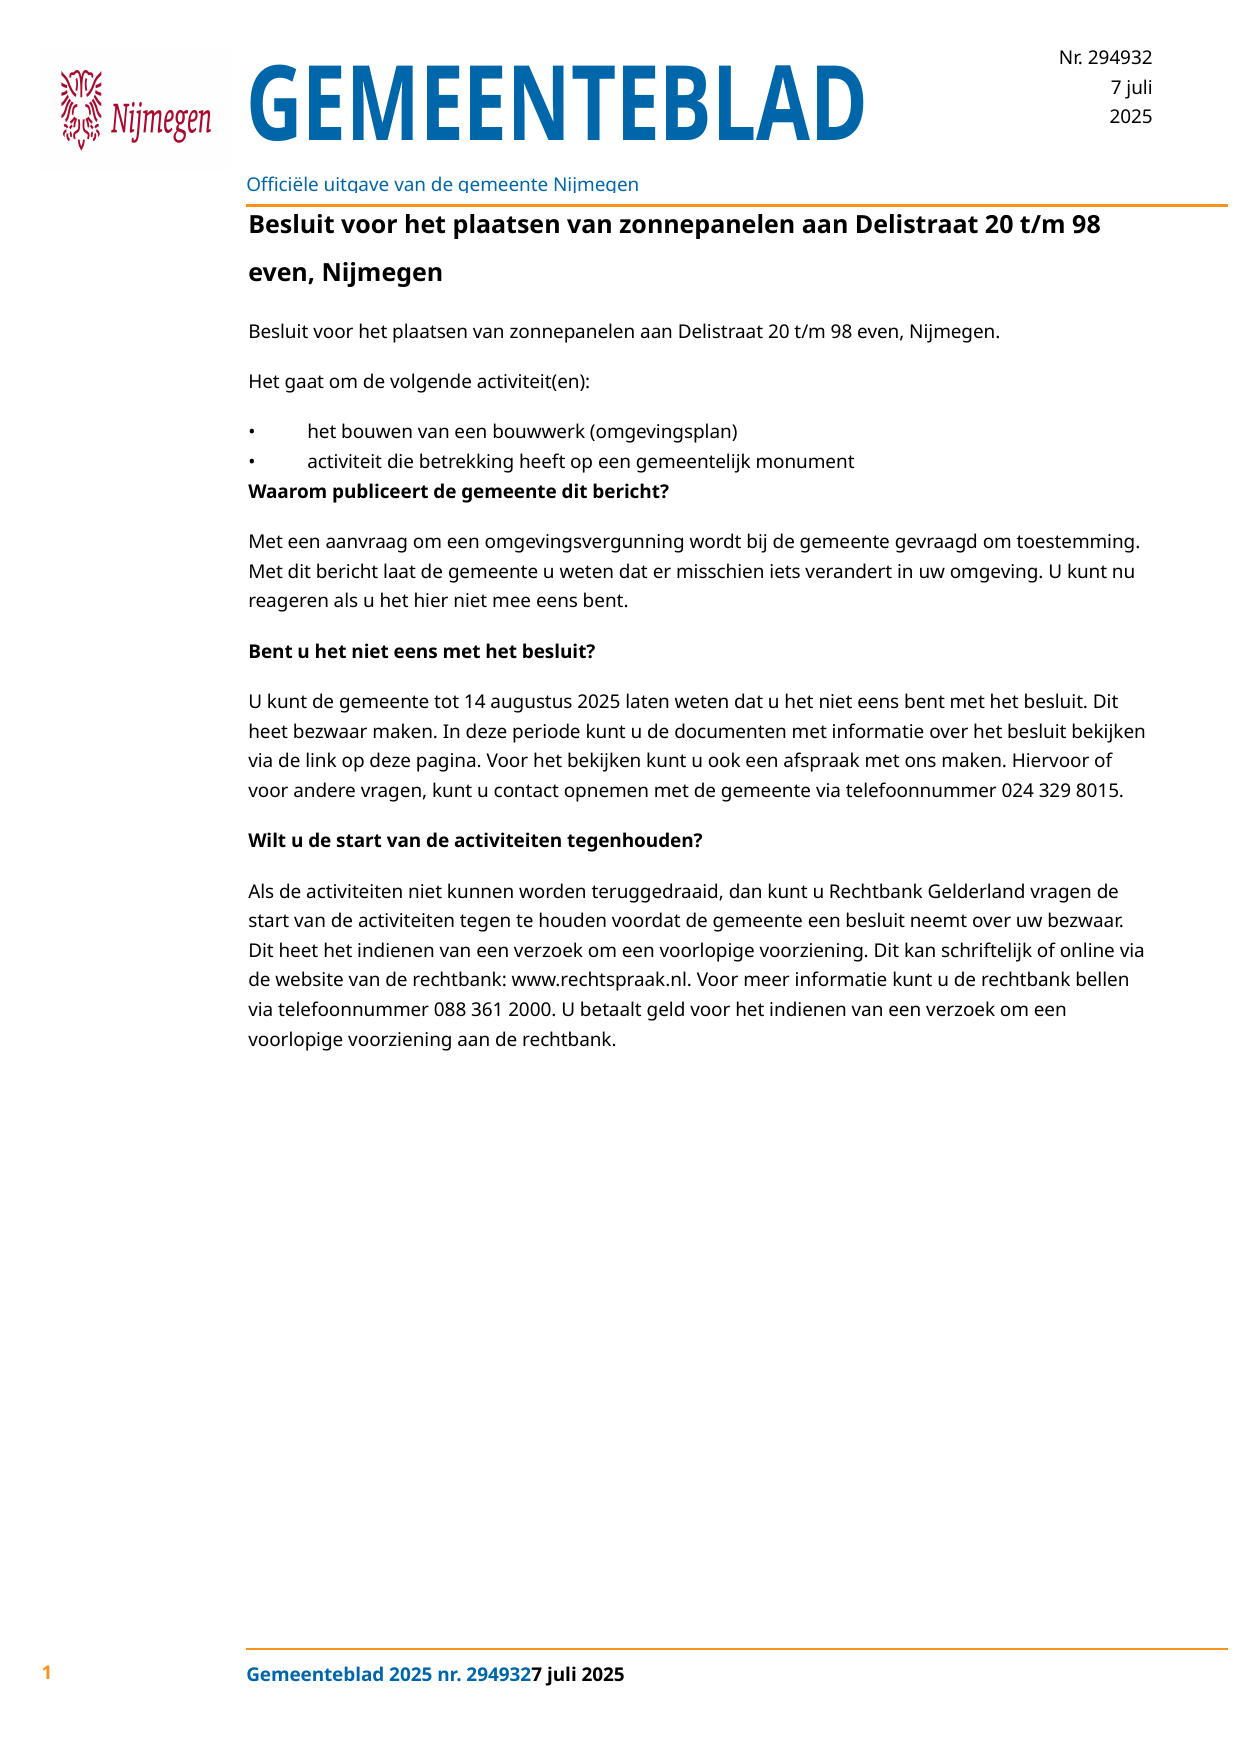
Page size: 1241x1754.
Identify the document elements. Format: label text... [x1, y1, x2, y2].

text U kunt de gemeente tot 14 augustus 2025 laten weten dat u het niet eens bent met het besluit. Dit heet bezwaar maken. In deze periode kunt u de documenten met informatie over het besluit bekijken via de link op deze pagina. Voor het bekijken kunt u ook een afspraak met ons maken. Hiervoor of voor andere vragen, kunt u contact opnemen met de gemeente via telefoonnummer 024 329 8015. [248, 688, 1152, 803]
text Bent u het niet eens met het besluit? [248, 638, 1152, 664]
text Het gaat om de volgende activiteit(en): [248, 368, 1152, 394]
text Als de activiteiten niet kunnen worden teruggedraaid, dan kunt u Rechtbank Gelderland vragen de start van de activiteiten tegen te houden voordat de gemeente een besluit neemt over uw bezwaar. Dit heet het indienen van een verzoek om een voorlopige voorziening. Dit kan schriftelijk of online via de website van de rechtbank: www.rechtspraak.nl. Voor meer informatie kunt u de rechtbank bellen via telefoonnummer 088 361 2000. U betaalt geld voor het indienen van een verzoek om een voorlopige voorziening aan de rechtbank. [248, 878, 1152, 1052]
text Met een aanvraag om een omgevingsvergunning wordt bij de gemeente gevraagd om toestemming. Met dit bericht laat de gemeente u weten dat er misschien iets verandert in uw omgeving. U kunt nu reageren als u het hier niet mee eens bent. [248, 528, 1152, 613]
text Besluit voor het plaatsen van zonnepanelen aan Delistraat 20 t/m 98 even, Nijmegen. [248, 318, 1152, 344]
text Waarom publiceert de gemeente dit bericht? [248, 478, 1152, 504]
text Besluit voor het plaatsen van zonnepanelen aan Delistraat 20 t/m 98 even, Nijmegen [248, 207, 1152, 288]
list activiteit die betrekking heeft op een gemeentelijk monument [248, 448, 1152, 474]
picture [41, 47, 231, 172]
list het bouwen van een bouwwerk (omgevingsplan) [248, 419, 1152, 444]
text Wilt u de start van de activiteiten tegenhouden? [248, 827, 1152, 853]
